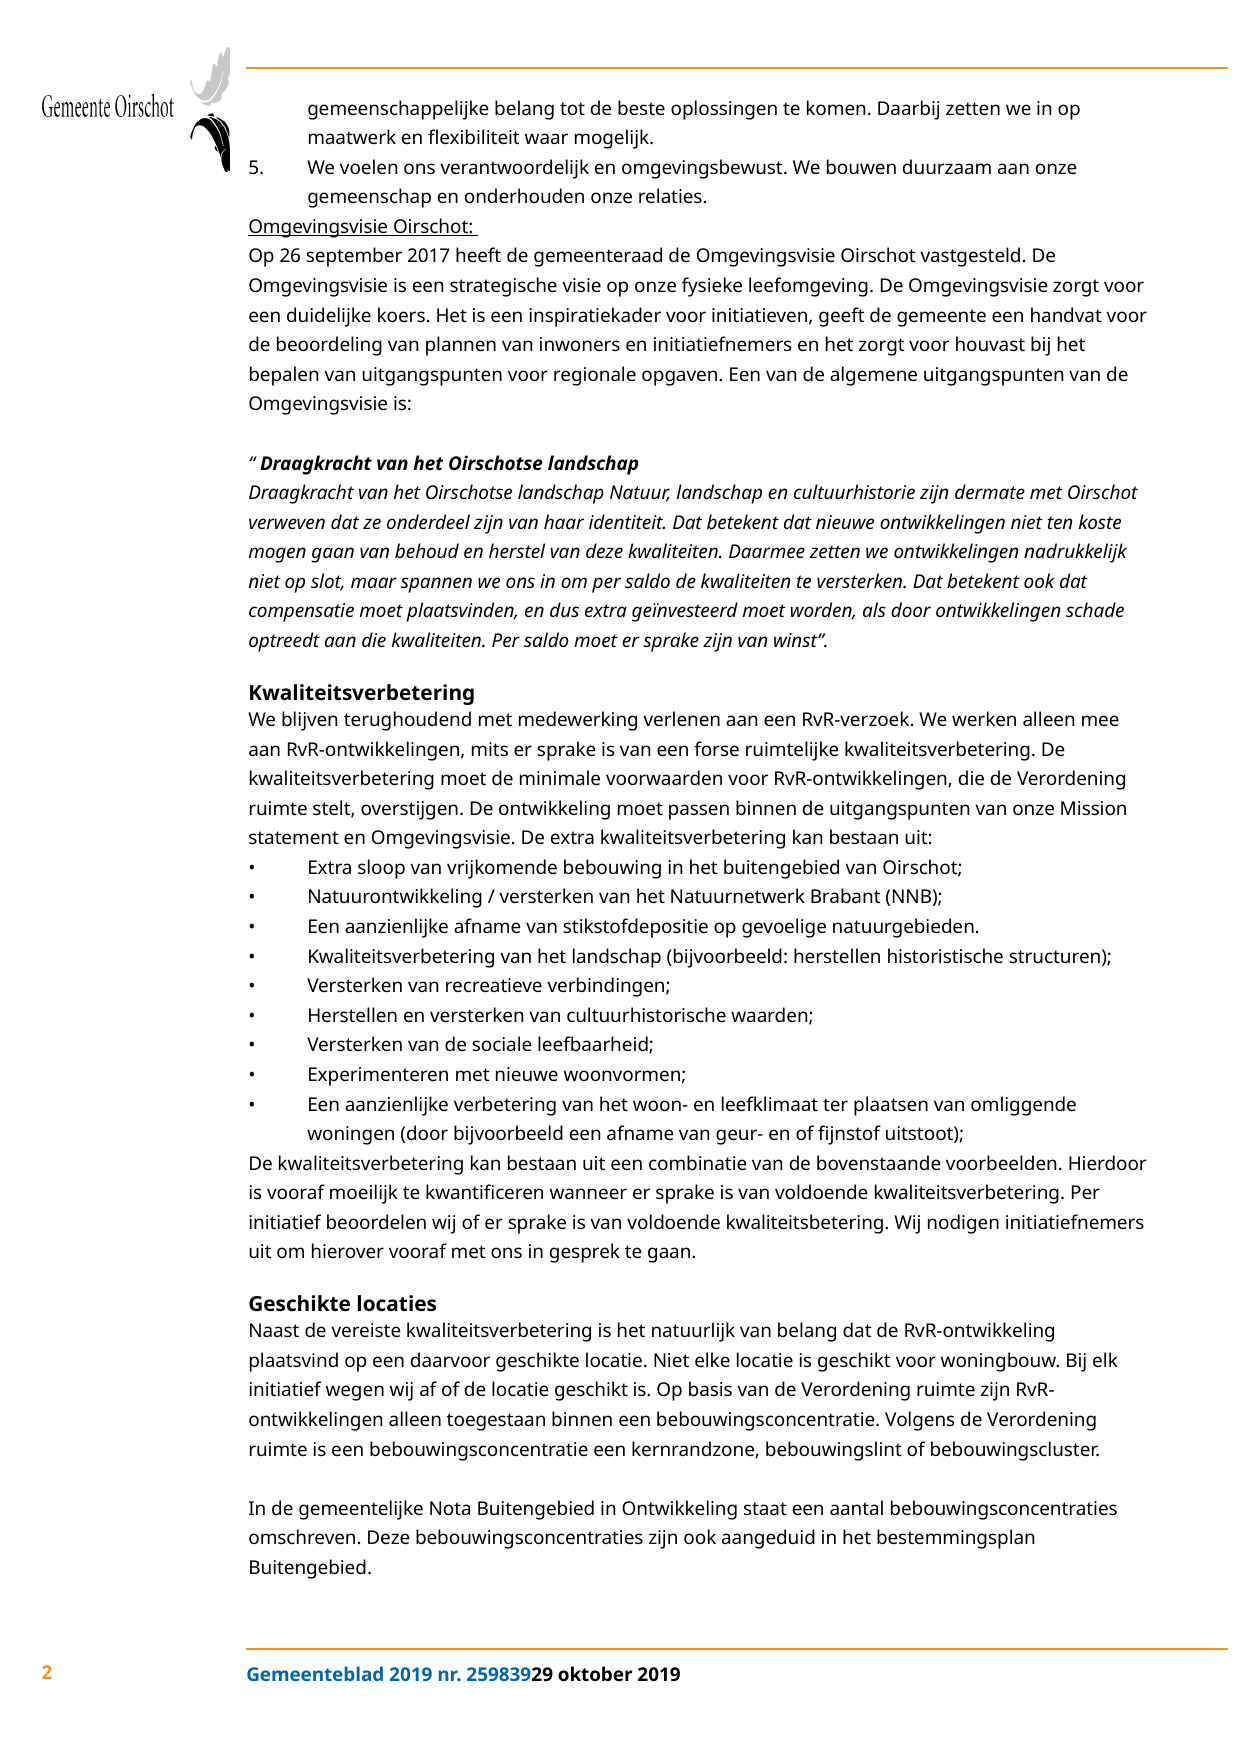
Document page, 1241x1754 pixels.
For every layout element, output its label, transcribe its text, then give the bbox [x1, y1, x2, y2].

text Op 26 september 2017 heeft de gemeenteraad de Omgevingsvisie Oirschot vastgesteld. De Omgevingsvisie is een strategische visie op onze fysieke leefomgeving. De Omgevingsvisie zorgt voor een duidelijke koers. Het is een inspiratiekader voor initiatieven, geeft de gemeente een handvat voor de beoordeling van plannen van inwoners en initiatiefnemers en het zorgt voor houvast bij het bepalen van uitgangspunten voor regionale opgaven. Een van de algemene uitgangspunten van de Omgevingsvisie is: [248, 243, 1152, 416]
text We blijven terughoudend met medewerking verlenen aan een RvR-verzoek. We werken alleen mee aan RvR-ontwikkelingen, mits er sprake is van een forse ruimtelijke kwaliteitsverbetering. De kwaliteitsverbetering moet de minimale voorwaarden voor RvR-ontwikkelingen, die de Verordening ruimte stelt, overstijgen. De ontwikkeling moet passen binnen de uitgangspunten van onze Mission statement en Omgevingsvisie. De extra kwaliteitsverbetering kan bestaan uit: [248, 706, 1152, 850]
text Geschikte locaties [248, 1289, 1152, 1317]
list We voelen ons verantwoordelijk en omgevingsbewust. We bouwen duurzaam aan onze gemeenschap en onderhouden onze relaties. [248, 154, 1152, 209]
list Experimenteren met nieuwe woonvormen; [248, 1061, 1152, 1087]
list Natuurontwikkeling / versterken van het Natuurnetwerk Brabant (NNB); [248, 884, 1152, 909]
list Versterken van de sociale leefbaarheid; [248, 1032, 1152, 1057]
list Extra sloop van vrijkomende bebouwing in het buitengebied van Oirschot; [248, 854, 1152, 880]
text Kwaliteitsverbetering [248, 678, 1152, 706]
text Omgevingsvisie Oirschot: [248, 213, 1152, 239]
list Een aanzienlijke verbetering van het woon- en leefklimaat ter plaatsen van omliggende woningen (door bijvoorbeeld een afname van geur- en of fijnstof uitstoot); [248, 1091, 1152, 1146]
text Naast de vereiste kwaliteitsverbetering is het natuurlijk van belang dat de RvR-ontwikkeling plaatsvind op een daarvoor geschikte locatie. Niet elke locatie is geschikt voor woningbouw. Bij elk initiatief wegen wij af of de locatie geschikt is. Op basis van de Verordening ruimte zijn RvR-ontwikkelingen alleen toegestaan binnen een bebouwingsconcentratie. Volgens de Verordening ruimte is een bebouwingsconcentratie een kernrandzone, bebouwingslint of bebouwingscluster. [248, 1317, 1152, 1462]
text Draagkracht van het Oirschotse landschap Natuur, landschap en cultuurhistorie zijn dermate met Oirschot verweven dat ze onderdeel zijn van haar identiteit. Dat betekent dat nieuwe ontwikkelingen niet ten koste mogen gaan van behoud en herstel van deze kwaliteiten. Daarmee zetten we ontwikkelingen nadrukkelijk niet op slot, maar spannen we ons in om per saldo de kwaliteiten te versterken. Dat betekent ook dat compensatie moet plaatsvinden, en dus extra geïnvesteerd moet worden, als door ontwikkelingen schade optreedt aan die kwaliteiten. Per saldo moet er sprake zijn van winst”. [248, 479, 1152, 653]
list Versterken van recreatieve verbindingen; [248, 972, 1152, 998]
list Een aanzienlijke afname van stikstofdepositie op gevoelige natuurgebieden. [248, 913, 1152, 939]
picture [41, 47, 231, 172]
text In de gemeentelijke Nota Buitengebied in Ontwikkeling staat een aantal bebouwingsconcentraties omschreven. Deze bebouwingsconcentraties zijn ook aangeduid in het bestemmingsplan Buitengebied. [248, 1495, 1152, 1580]
list gemeenschappelijke belang tot de beste oplossingen te komen. Daarbij zetten we in op maatwerk en flexibiliteit waar mogelijk. [248, 95, 1152, 150]
text “ Draagkracht van het Oirschotse landschap [248, 450, 1152, 476]
text De kwaliteitsverbetering kan bestaan uit een combinatie van de bovenstaande voorbeelden. Hierdoor is vooraf moeilijk te kwantificeren wanneer er sprake is van voldoende kwaliteitsverbetering. Per initiatief beoordelen wij of er sprake is van voldoende kwaliteitsbetering. Wij nodigen initiatiefnemers uit om hierover vooraf met ons in gesprek te gaan. [248, 1150, 1152, 1264]
list Herstellen en versterken van cultuurhistorische waarden; [248, 1002, 1152, 1028]
list Kwaliteitsverbetering van het landschap (bijvoorbeeld: herstellen historistische structuren); [248, 943, 1152, 968]
